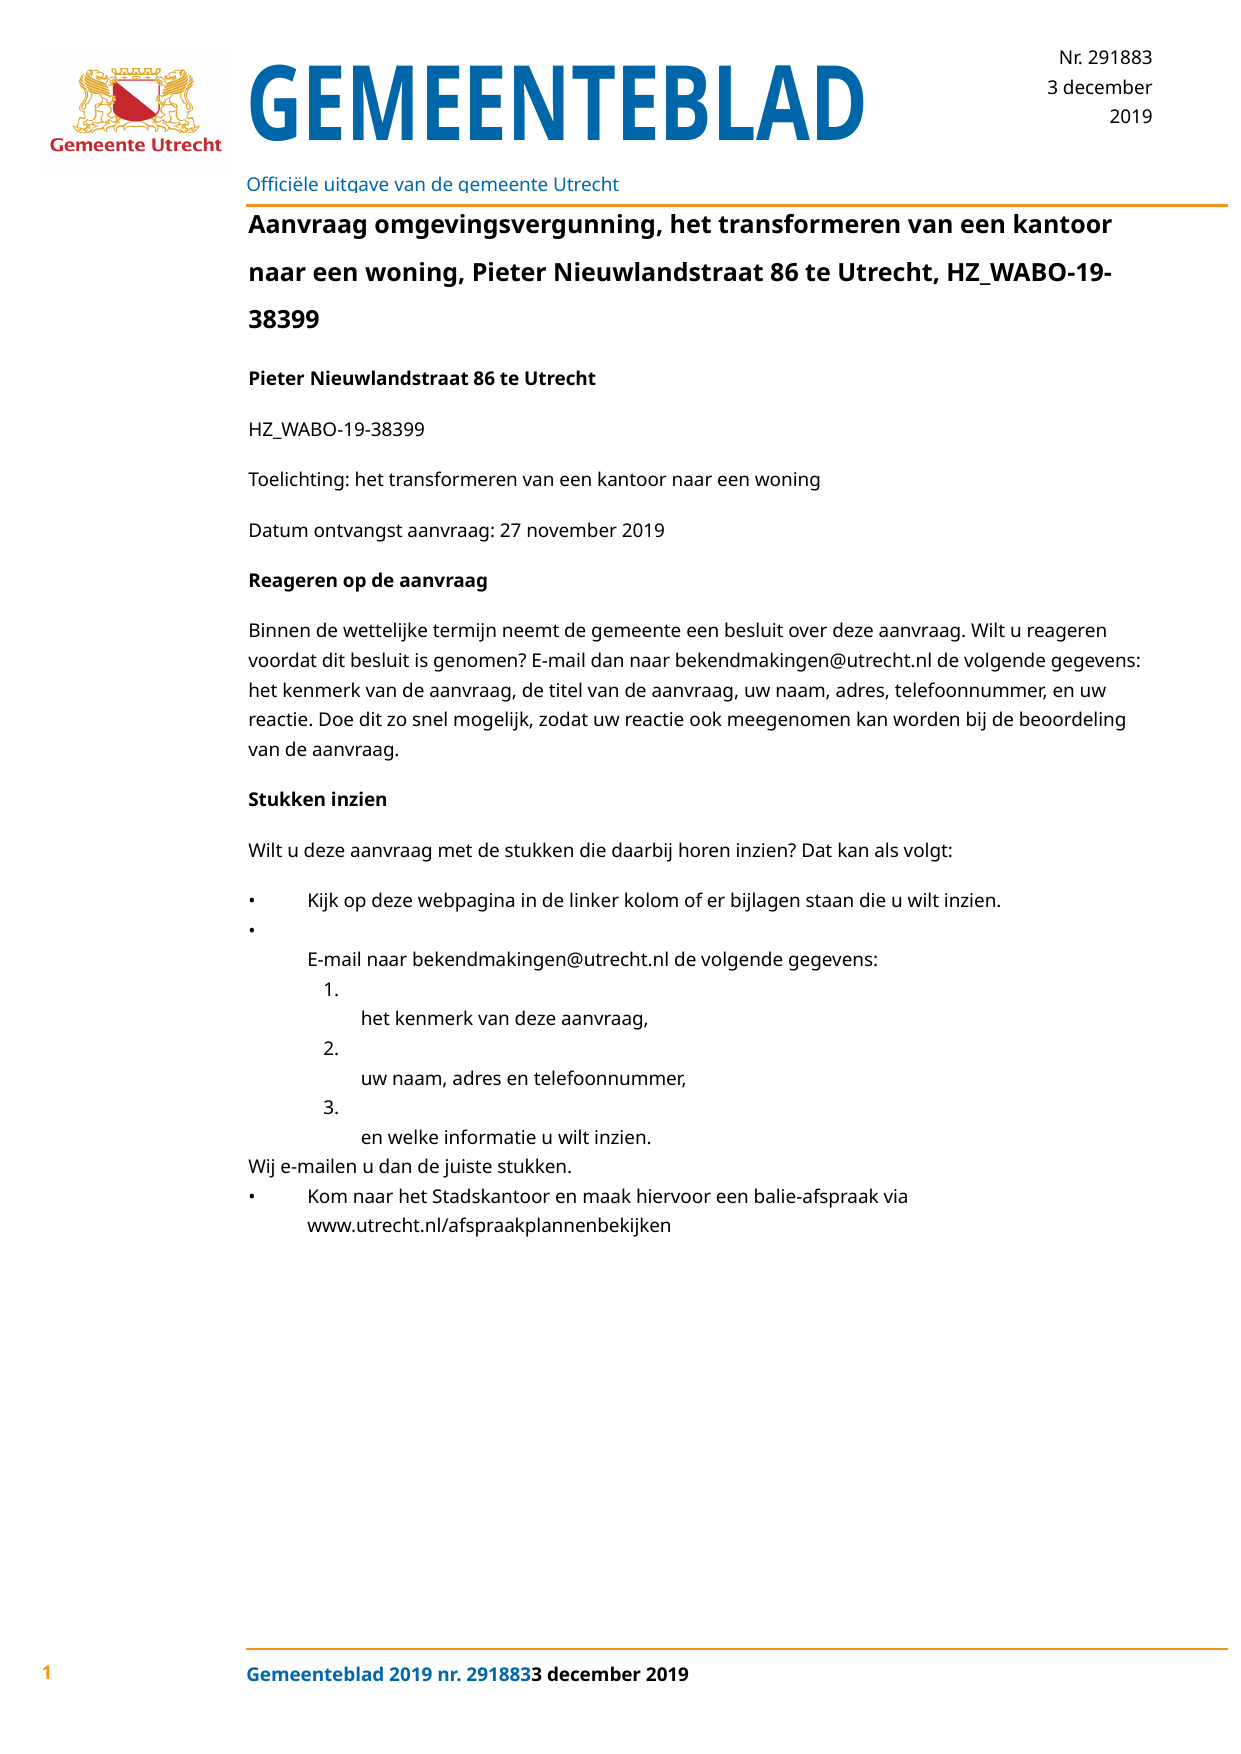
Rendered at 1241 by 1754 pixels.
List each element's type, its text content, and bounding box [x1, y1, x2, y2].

list E-mail naar bekendmakingen@utrecht.nl de volgende gegevens: [248, 946, 1152, 972]
list uw naam, adres en telefoonnummer, [323, 1065, 1152, 1090]
text Binnen de wettelijke termijn neemt de gemeente een besluit over deze aanvraag. Wilt u reageren voordat dit besluit is genomen? E-mail dan naar bekendmakingen@utrecht.nl de volgende gegevens: het kenmerk van de aanvraag, de titel van de aanvraag, uw naam, adres, telefoonnummer, en uw reactie. Doe dit zo snel mogelijk, zodat uw reactie ook meegenomen kan worden bij de beoordeling van de aanvraag. [248, 618, 1152, 762]
text Datum ontvangst aanvraag: 27 november 2019 [248, 517, 1152, 542]
picture [41, 47, 231, 172]
text HZ_WABO-19-38399 [248, 416, 1152, 442]
text Wij e-mailen u dan de juiste stukken. [248, 1153, 1152, 1179]
text Toelichting: het transformeren van een kantoor naar een woning [248, 466, 1152, 492]
list Kijk op deze webpagina in de linker kolom of er bijlagen staan die u wilt inzien. [248, 887, 1152, 913]
text Aanvraag omgevingsvergunning, het transformeren van een kantoor naar een woning, Pieter Nieuwlandstraat 86 te Utrecht, HZ_WABO-19-38399 [248, 207, 1152, 336]
text Wilt u deze aanvraag met de stukken die daarbij horen inzien? Dat kan als volgt: [248, 837, 1152, 862]
text Pieter Nieuwlandstraat 86 te Utrecht [248, 366, 1152, 391]
list Kom naar het Stadskantoor en maak hiervoor een balie-afspraak via www.utrecht.nl/afspraakplannenbekijken [248, 1183, 1152, 1238]
list en welke informatie u wilt inzien. [323, 1124, 1152, 1149]
text Reageren op de aanvraag [248, 567, 1152, 593]
text Stukken inzien [248, 786, 1152, 812]
list het kenmerk van deze aanvraag, [323, 1006, 1152, 1031]
